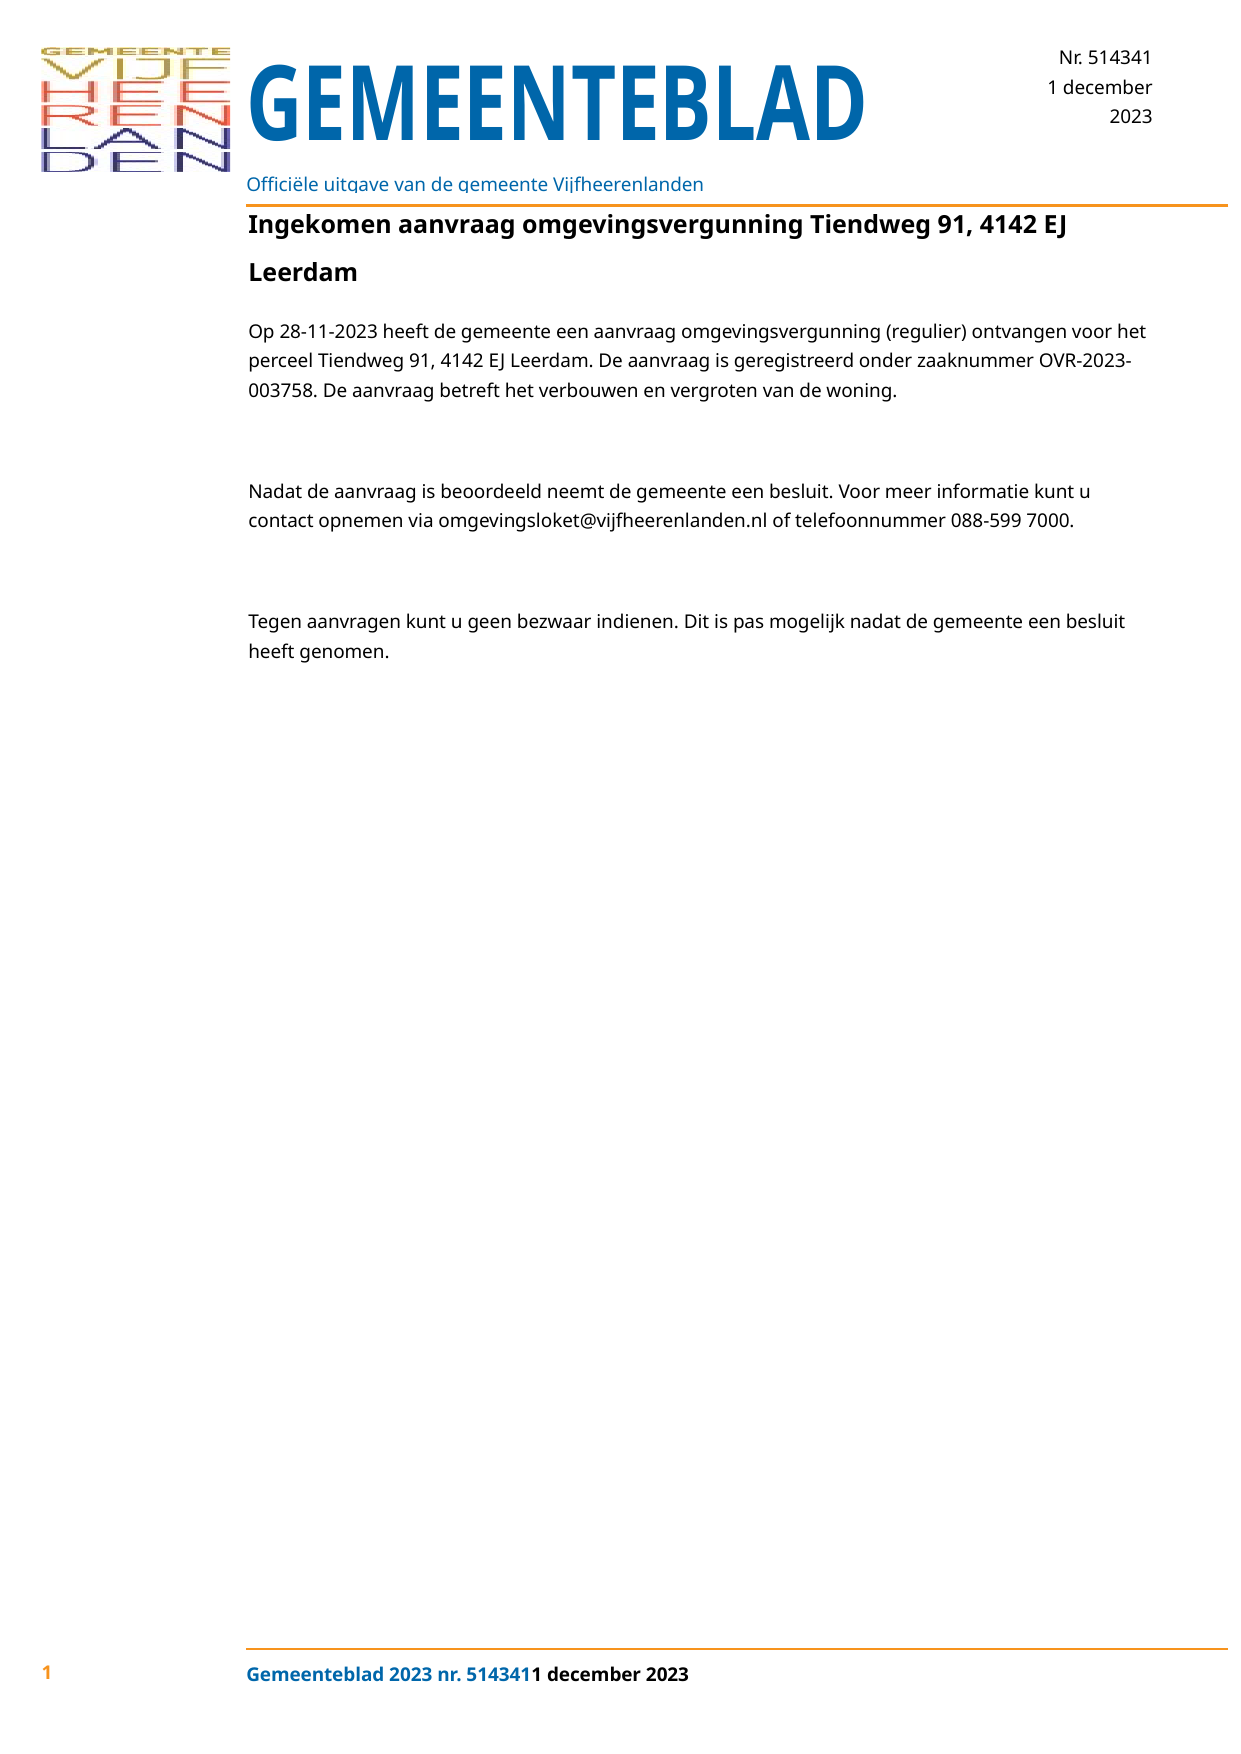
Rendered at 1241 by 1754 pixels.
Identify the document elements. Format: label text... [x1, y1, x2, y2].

text Tegen aanvragen kunt u geen bezwaar indienen. Dit is pas mogelijk nadat de gemeente een besluit heeft genomen. [248, 608, 1152, 664]
picture [41, 47, 231, 172]
text Op 28-11-2023 heeft de gemeente een aanvraag omgevingsvergunning (regulier) ontvangen voor het perceel Tiendweg 91, 4142 EJ Leerdam. De aanvraag is geregistreerd onder zaaknummer OVR-2023-003758. De aanvraag betreft het verbouwen en vergroten van de woning. [248, 318, 1152, 403]
text Ingekomen aanvraag omgevingsvergunning Tiendweg 91, 4142 EJ Leerdam [248, 207, 1152, 288]
text Nadat de aanvraag is beoordeeld neemt de gemeente een besluit. Voor meer informatie kunt u contact opnemen via omgevingsloket@vijfheerenlanden.nl of telefoonnummer 088-599 7000. [248, 478, 1152, 533]
